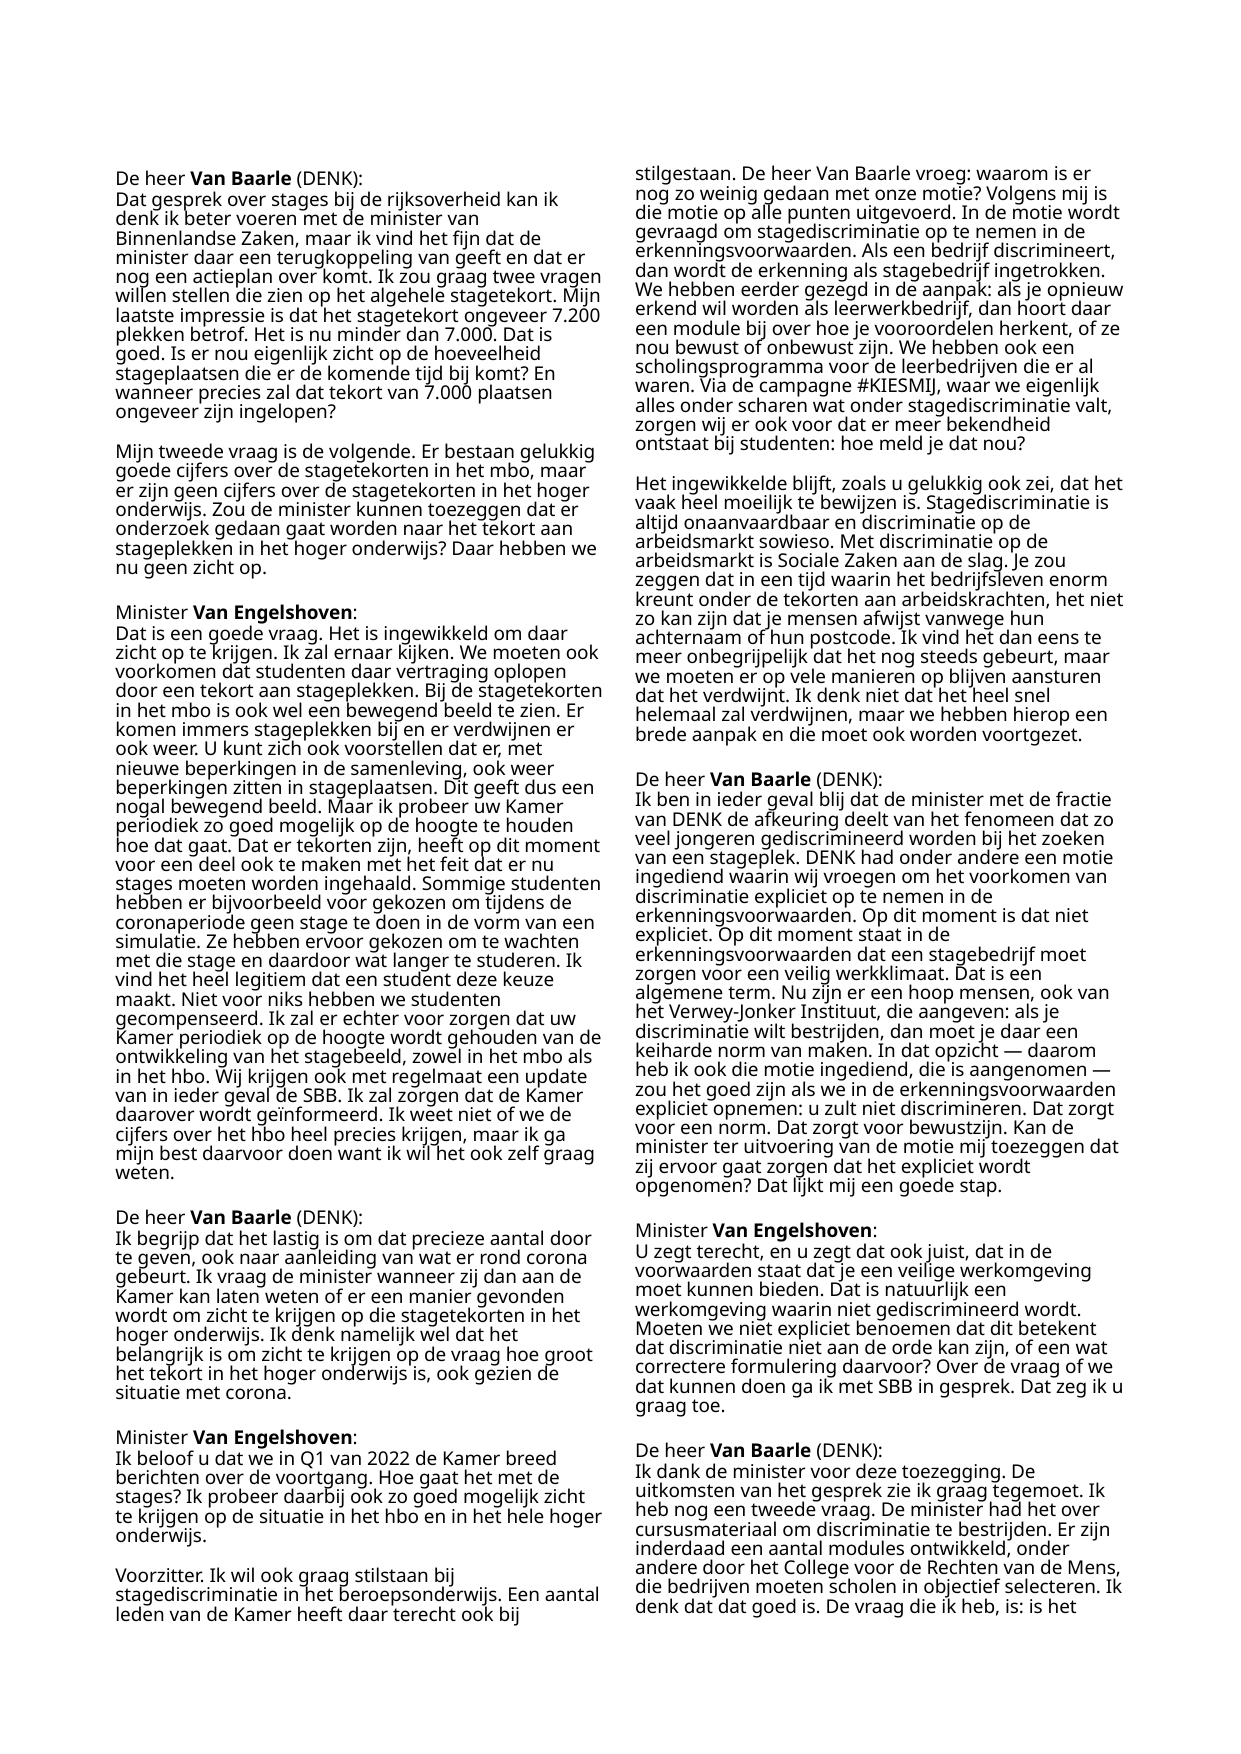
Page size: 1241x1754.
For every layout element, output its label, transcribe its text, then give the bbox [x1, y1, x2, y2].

text De heer Van Baarle (DENK): [115, 165, 605, 191]
text Minister Van Engelshoven: [635, 1217, 1125, 1243]
text Ik ben in ieder geval blij dat de minister met de fractie van DENK de afkeuring deelt van het fenomeen dat zo veel jongeren gediscrimineerd worden bij het zoeken van een stageplek. DENK had onder andere een motie ingediend waarin wij vroegen om het voorkomen van discriminatie expliciet op te nemen in de erkenningsvoorwaarden. Op dit moment is dat niet expliciet. Op dit moment staat in de erkenningsvoorwaarden dat een stagebedrijf moet zorgen voor een veilig werkklimaat. Dat is een algemene term. Nu zijn er een hoop mensen, ook van het Verwey-Jonker Instituut, die aangeven: als je discriminatie wilt bestrijden, dan moet je daar een keiharde norm van maken. In dat opzicht — daarom heb ik ook die motie ingediend, die is aangenomen — zou het goed zijn als we in de erkenningsvoorwaarden expliciet opnemen: u zult niet discrimineren. Dat zorgt voor een norm. Dat zorgt voor bewustzijn. Kan de minister ter uitvoering van de motie mij toezeggen dat zij ervoor gaat zorgen dat het expliciet wordt opgenomen? Dat lijkt mij een goede stap. [635, 791, 1125, 1196]
text Ik beloof u dat we in Q1 van 2022 de Kamer breed berichten over de voortgang. Hoe gaat het met de stages? Ik probeer daarbij ook zo goed mogelijk zicht te krijgen op de situatie in het hbo en in het hele hoger onderwijs. [115, 1450, 605, 1546]
text Dat gesprek over stages bij de rijksoverheid kan ik denk ik beter voeren met de minister van Binnenlandse Zaken, maar ik vind het fijn dat de minister daar een terugkoppeling van geeft en dat er nog een actieplan over komt. Ik zou graag twee vragen willen stellen die zien op het algehele stagetekort. Mijn laatste impressie is dat het stagetekort ongeveer 7.200 plekken betrof. Het is nu minder dan 7.000. Dat is goed. Is er nou eigenlijk zicht op de hoeveelheid stageplaatsen die er de komende tijd bij komt? En wanneer precies zal dat tekort van 7.000 plaatsen ongeveer zijn ingelopen? [115, 191, 605, 422]
text Dat is een goede vraag. Het is ingewikkeld om daar zicht op te krijgen. Ik zal ernaar kijken. We moeten ook voorkomen dat studenten daar vertraging oplopen door een tekort aan stageplekken. Bij de stagetekorten in het mbo is ook wel een bewegend beeld te zien. Er komen immers stageplekken bij en er verdwijnen er ook weer. U kunt zich ook voorstellen dat er, met nieuwe beperkingen in de samenleving, ook weer beperkingen zitten in stageplaatsen. Dit geeft dus een nogal bewegend beeld. Maar ik probeer uw Kamer periodiek zo goed mogelijk op de hoogte te houden hoe dat gaat. Dat er tekorten zijn, heeft op dit moment voor een deel ook te maken met het feit dat er nu stages moeten worden ingehaald. Sommige studenten hebben er bijvoorbeeld voor gekozen om tijdens de coronaperiode geen stage te doen in de vorm van een simulatie. Ze hebben ervoor gekozen om te wachten met die stage en daardoor wat langer te studeren. Ik vind het heel legitiem dat een student deze keuze maakt. Niet voor niks hebben we studenten gecompenseerd. Ik zal er echter voor zorgen dat uw Kamer periodiek op de hoogte wordt gehouden van de ontwikkeling van het stagebeeld, zowel in het mbo als in het hbo. Wij krijgen ook met regelmaat een update van in ieder geval de SBB. Ik zal zorgen dat de Kamer daarover wordt geïnformeerd. Ik weet niet of we de cijfers over het hbo heel precies krijgen, maar ik ga mijn best daarvoor doen want ik wil het ook zelf graag weten. [115, 624, 605, 1183]
text Voorzitter. Ik wil ook graag stilstaan bij stagediscriminatie in het beroepsonderwijs. Een aantal leden van de Kamer heeft daar terecht ook bij [115, 1567, 605, 1625]
text Het ingewikkelde blijft, zoals u gelukkig ook zei, dat het vaak heel moeilijk te bewijzen is. Stagediscriminatie is altijd onaanvaardbaar en discriminatie op de arbeidsmarkt sowieso. Met discriminatie op de arbeidsmarkt is Sociale Zaken aan de slag. Je zou zeggen dat in een tijd waarin het bedrijfsleven enorm kreunt onder de tekorten aan arbeidskrachten, het niet zo kan zijn dat je mensen afwijst vanwege hun achternaam of hun postcode. Ik vind het dan eens te meer onbegrijpelijk dat het nog steeds gebeurt, maar we moeten er op vele manieren op blijven aansturen dat het verdwijnt. Ik denk niet dat het heel snel helemaal zal verdwijnen, maar we hebben hierop een brede aanpak en die moet ook worden voortgezet. [635, 475, 1125, 745]
text De heer Van Baarle (DENK): [635, 766, 1125, 791]
text U zegt terecht, en u zegt dat ook juist, dat in de voorwaarden staat dat je een veilige werkomgeving moet kunnen bieden. Dat is natuurlijk een werkomgeving waarin niet gediscrimineerd wordt. Moeten we niet expliciet benoemen dat dit betekent dat discriminatie niet aan de orde kan zijn, of een wat correctere formulering daarvoor? Over de vraag of we dat kunnen doen ga ik met SBB in gesprek. Dat zeg ik u graag toe. [635, 1243, 1125, 1416]
text Minister Van Engelshoven: [115, 599, 605, 624]
text De heer Van Baarle (DENK): [115, 1204, 605, 1230]
text Ik dank de minister voor deze toezegging. De uitkomsten van het gesprek zie ik graag tegemoet. Ik heb nog een tweede vraag. De minister had het over cursusmateriaal om discriminatie te bestrijden. Er zijn inderdaad een aantal modules ontwikkeld, onder andere door het College voor de Rechten van de Mens, die bedrijven moeten scholen in objectief selecteren. Ik denk dat dat goed is. De vraag die ik heb, is: is het [635, 1463, 1125, 1617]
text stilgestaan. De heer Van Baarle vroeg: waarom is er nog zo weinig gedaan met onze motie? Volgens mij is die motie op alle punten uitgevoerd. In de motie wordt gevraagd om stagediscriminatie op te nemen in de erkenningsvoorwaarden. Als een bedrijf discrimineert, dan wordt de erkenning als stagebedrijf ingetrokken. We hebben eerder gezegd in de aanpak: als je opnieuw erkend wil worden als leerwerkbedrijf, dan hoort daar een module bij over hoe je vooroordelen herkent, of ze nou bewust of onbewust zijn. We hebben ook een scholingsprogramma voor de leerbedrijven die er al waren. Via de campagne #KIESMIJ, waar we eigenlijk alles onder scharen wat onder stagediscriminatie valt, zorgen wij er ook voor dat er meer bekendheid ontstaat bij studenten: hoe meld je dat nou? [635, 165, 1125, 454]
text Ik begrijp dat het lastig is om dat precieze aantal door te geven, ook naar aanleiding van wat er rond corona gebeurt. Ik vraag de minister wanneer zij dan aan de Kamer kan laten weten of er een manier gevonden wordt om zicht te krijgen op die stagetekorten in het hoger onderwijs. Ik denk namelijk wel dat het belangrijk is om zicht te krijgen op de vraag hoe groot het tekort in het hoger onderwijs is, ook gezien de situatie met corona. [115, 1230, 605, 1403]
text Minister Van Engelshoven: [115, 1424, 605, 1450]
text Mijn tweede vraag is de volgende. Er bestaan gelukkig goede cijfers over de stagetekorten in het mbo, maar er zijn geen cijfers over de stagetekorten in het hoger onderwijs. Zou de minister kunnen toezeggen dat er onderzoek gedaan gaat worden naar het tekort aan stageplekken in het hoger onderwijs? Daar hebben we nu geen zicht op. [115, 443, 605, 578]
text De heer Van Baarle (DENK): [635, 1437, 1125, 1463]
